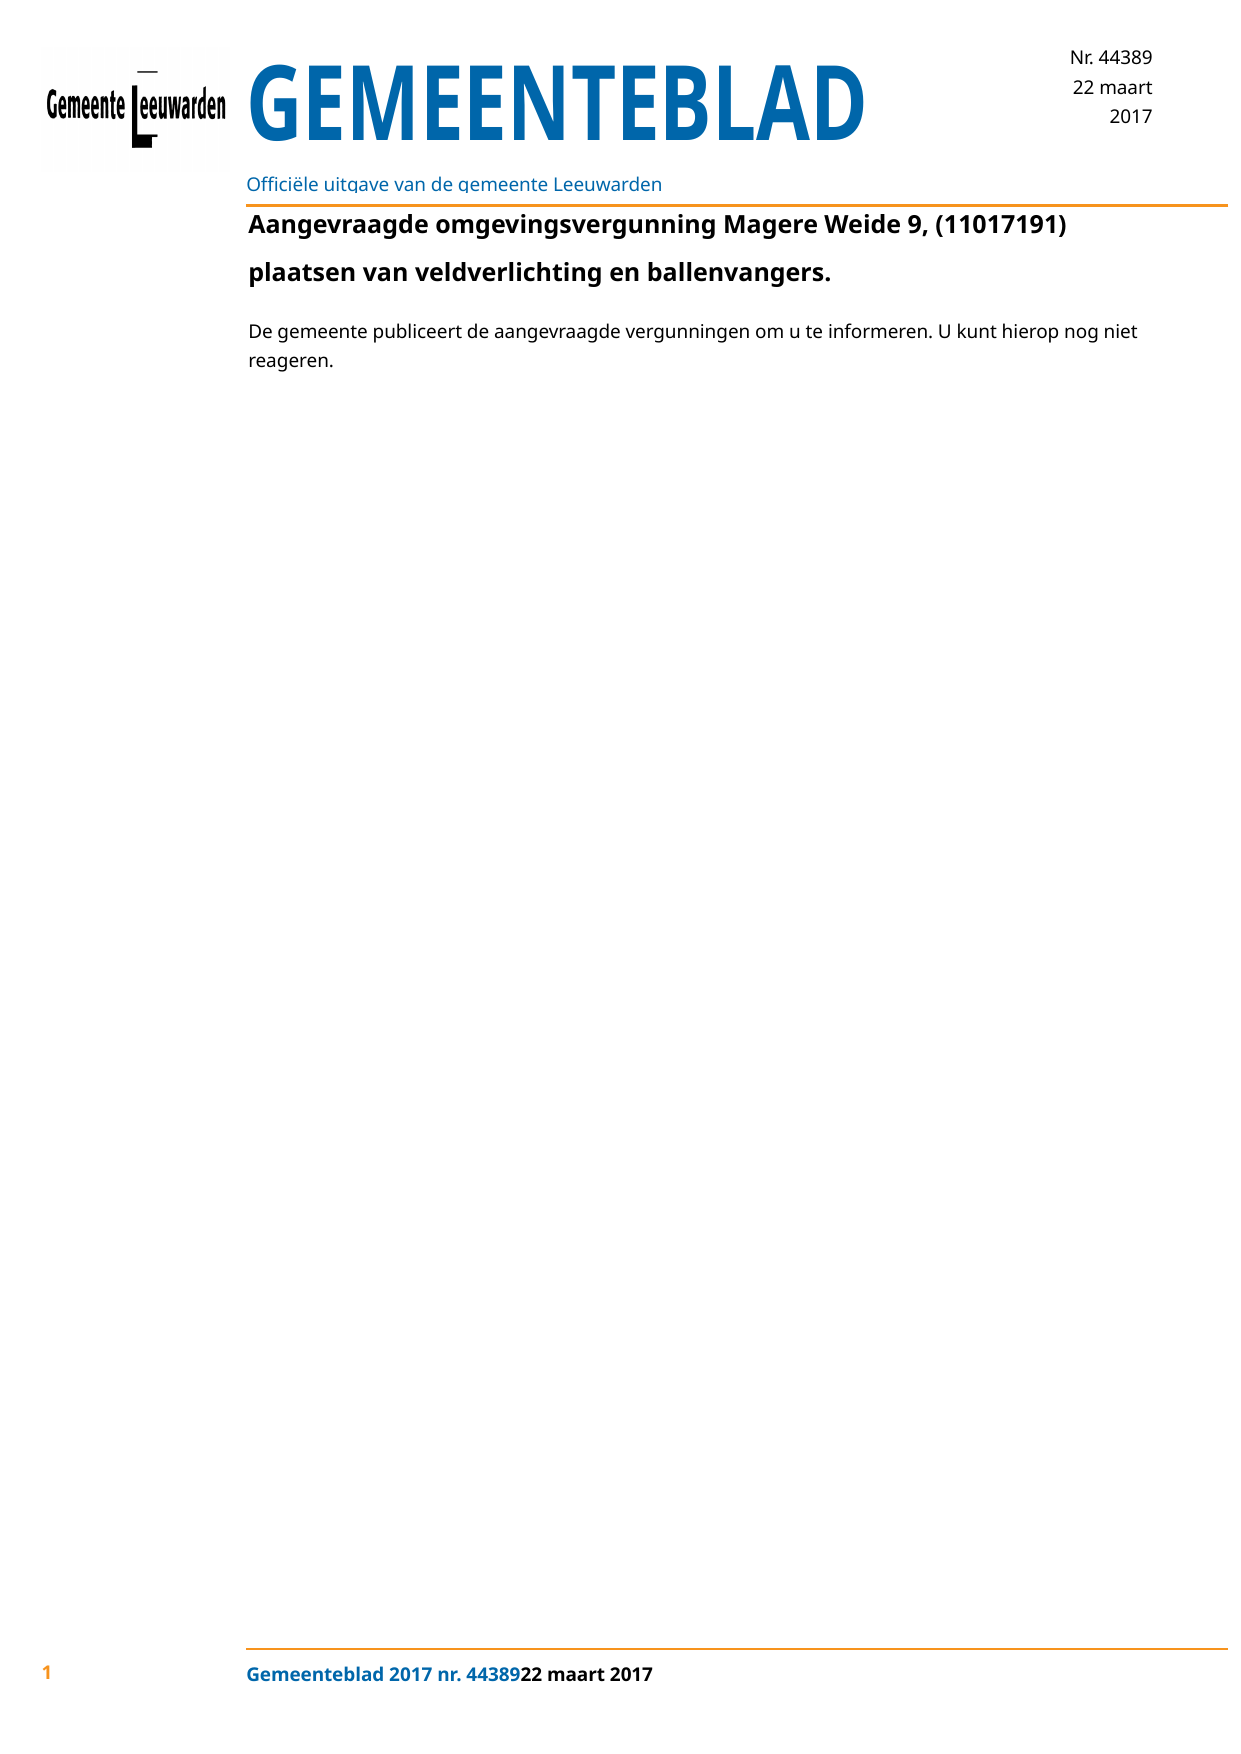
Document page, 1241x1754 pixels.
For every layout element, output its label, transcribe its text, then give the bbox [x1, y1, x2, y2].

picture [41, 47, 231, 172]
text Aangevraagde omgevingsvergunning Magere Weide 9, (11017191) plaatsen van veldverlichting en ballenvangers. [248, 207, 1152, 288]
text De gemeente publiceert de aangevraagde vergunningen om u te informeren. U kunt hierop nog niet reageren. [248, 318, 1152, 373]
